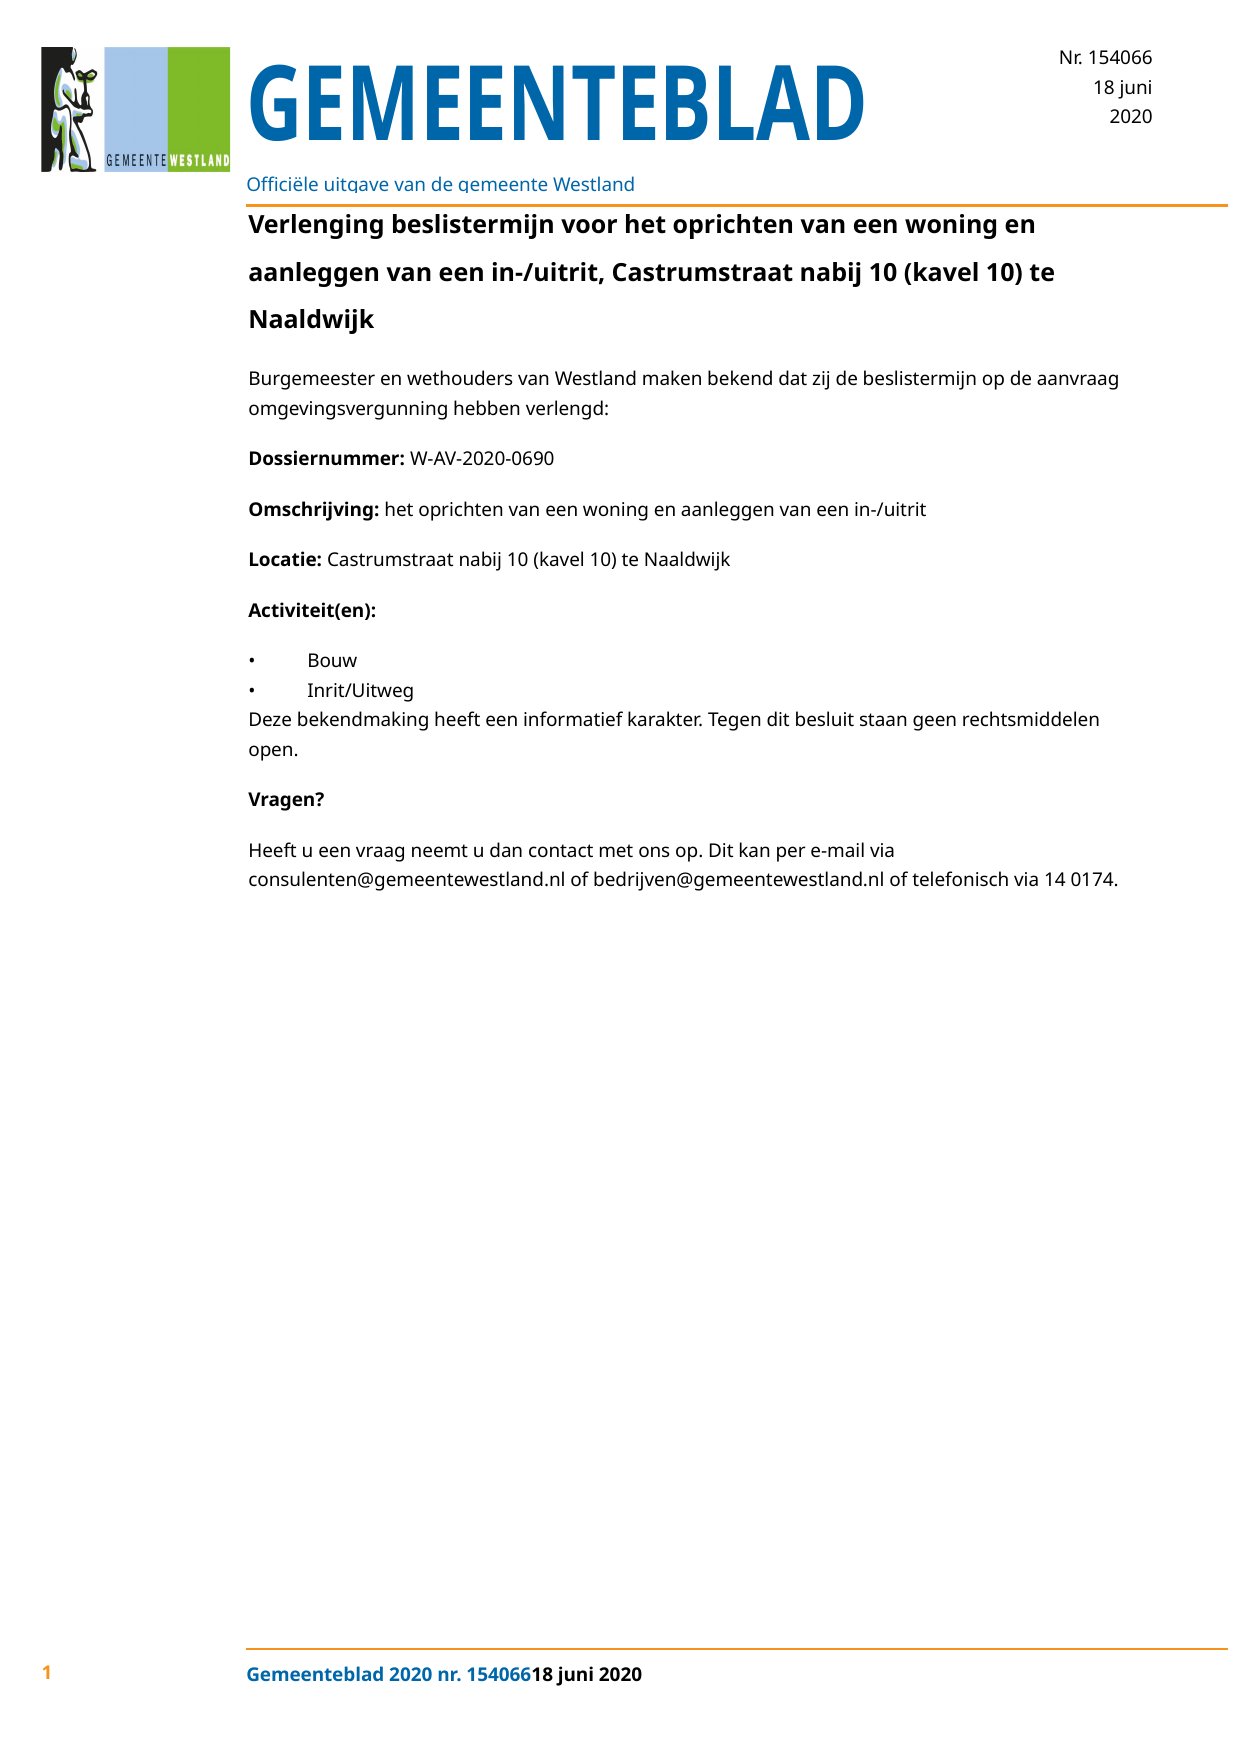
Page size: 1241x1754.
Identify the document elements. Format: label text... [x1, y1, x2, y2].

text Omschrijving: het oprichten van een woning en aanleggen van een in-/uitrit [248, 496, 1152, 522]
text Vragen? [248, 786, 1152, 812]
text Verlenging beslistermijn voor het oprichten van een woning en aanleggen van een in-/uitrit, Castrumstraat nabij 10 (kavel 10) te Naaldwijk [248, 207, 1152, 336]
text Burgemeester en wethouders van Westland maken bekend dat zij de beslistermijn op de aanvraag omgevingsvergunning hebben verlengd: [248, 366, 1152, 421]
text Activiteit(en): [248, 597, 1152, 622]
picture [41, 47, 231, 172]
text Locatie: Castrumstraat nabij 10 (kavel 10) te Naaldwijk [248, 546, 1152, 572]
text Dossiernummer: W-AV-2020-0690 [248, 446, 1152, 471]
text Heeft u een vraag neemt u dan contact met ons op. Dit kan per e-mail via consulenten@gemeentewestland.nl of bedrijven@gemeentewestland.nl of telefonisch via 14 0174. [248, 837, 1152, 892]
list Inrit/Uitweg [248, 677, 1152, 702]
text Deze bekendmaking heeft een informatief karakter. Tegen dit besluit staan geen rechtsmiddelen open. [248, 706, 1152, 762]
list Bouw [248, 647, 1152, 673]
